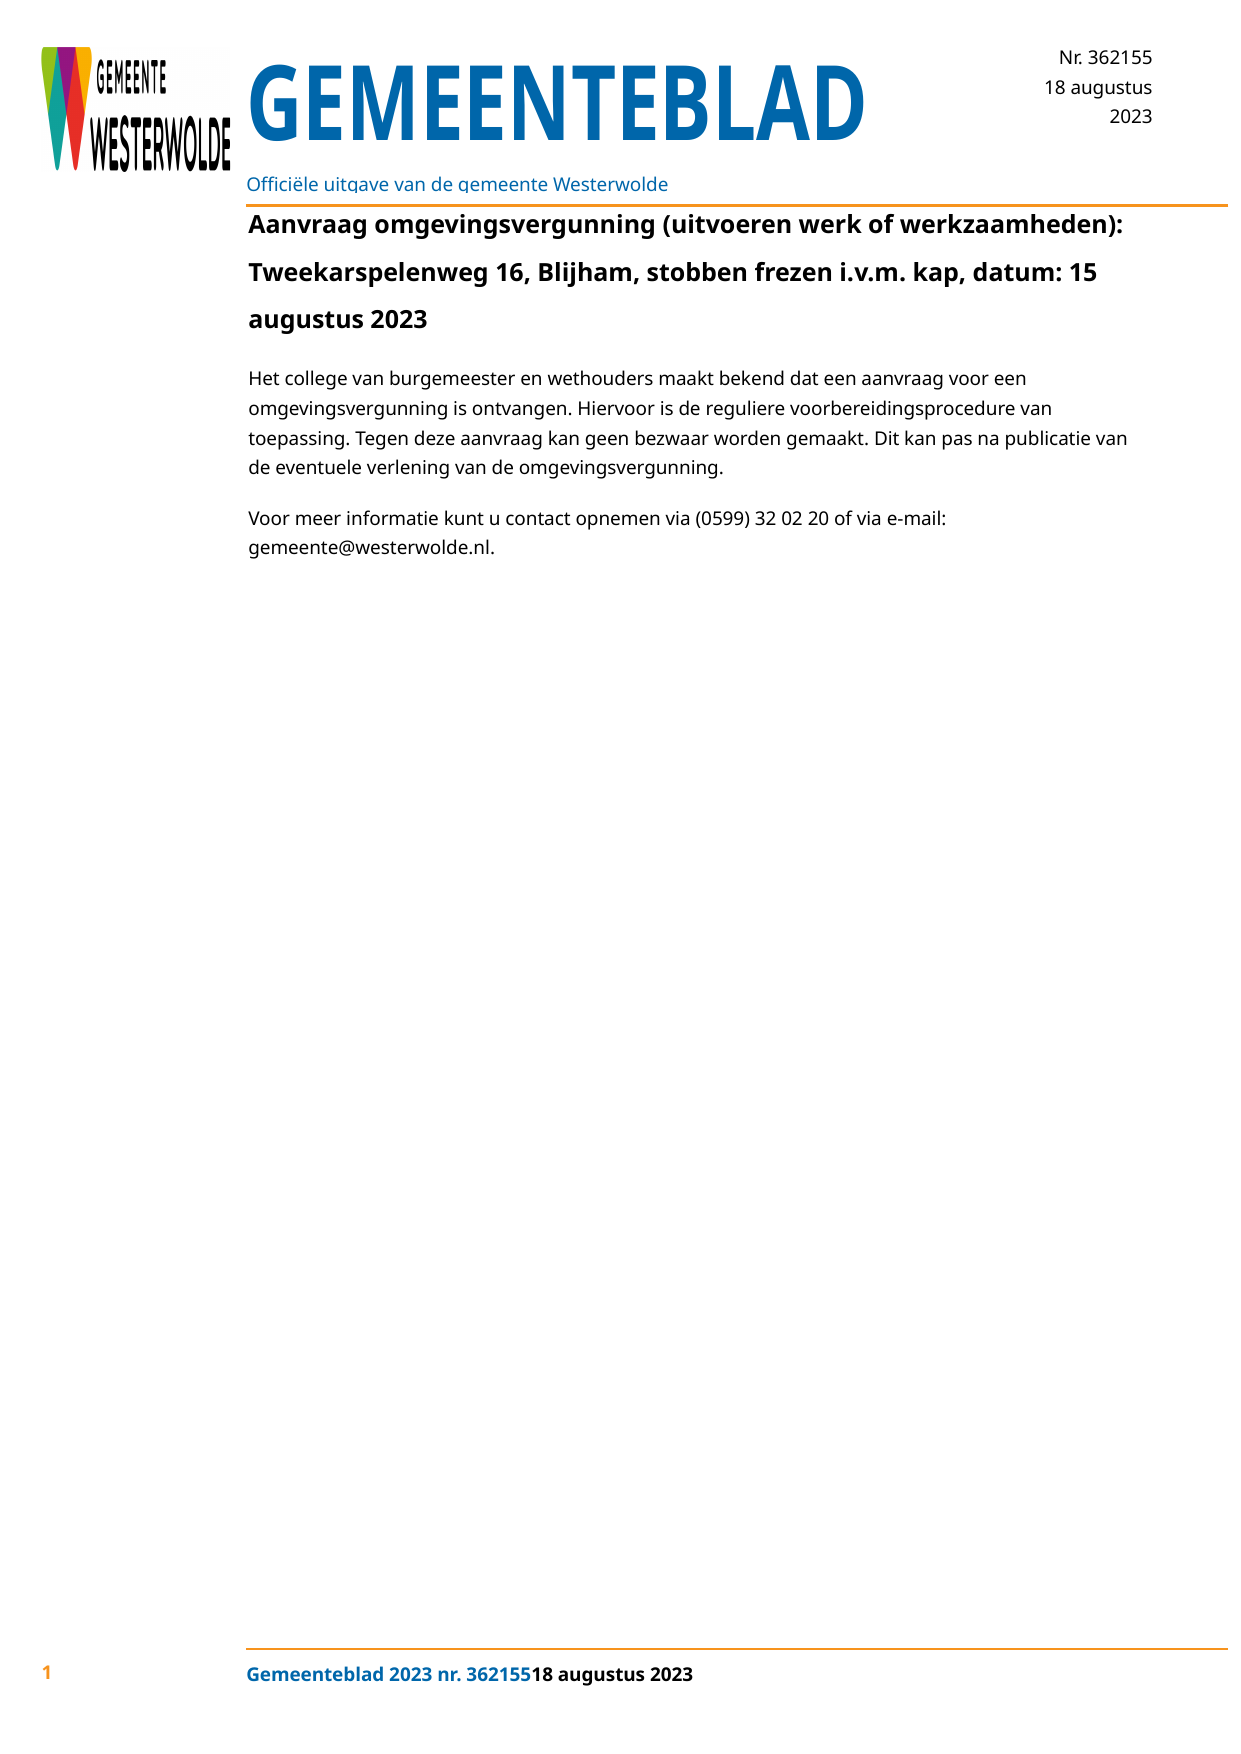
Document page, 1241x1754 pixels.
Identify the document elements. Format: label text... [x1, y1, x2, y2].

text Voor meer informatie kunt u contact opnemen via (0599) 32 02 20 of via e-mail: gemeente@westerwolde.nl. [248, 505, 1152, 560]
text Het college van burgemeester en wethouders maakt bekend dat een aanvraag voor een omgevingsvergunning is ontvangen. Hiervoor is de reguliere voorbereidingsprocedure van toepassing. Tegen deze aanvraag kan geen bezwaar worden gemaakt. Dit kan pas na publicatie van de eventuele verlening van de omgevingsvergunning. [248, 366, 1152, 480]
picture [41, 47, 231, 172]
text Aanvraag omgevingsvergunning (uitvoeren werk of werkzaamheden): Tweekarspelenweg 16, Blijham, stobben frezen i.v.m. kap, datum: 15 augustus 2023 [248, 207, 1152, 336]
